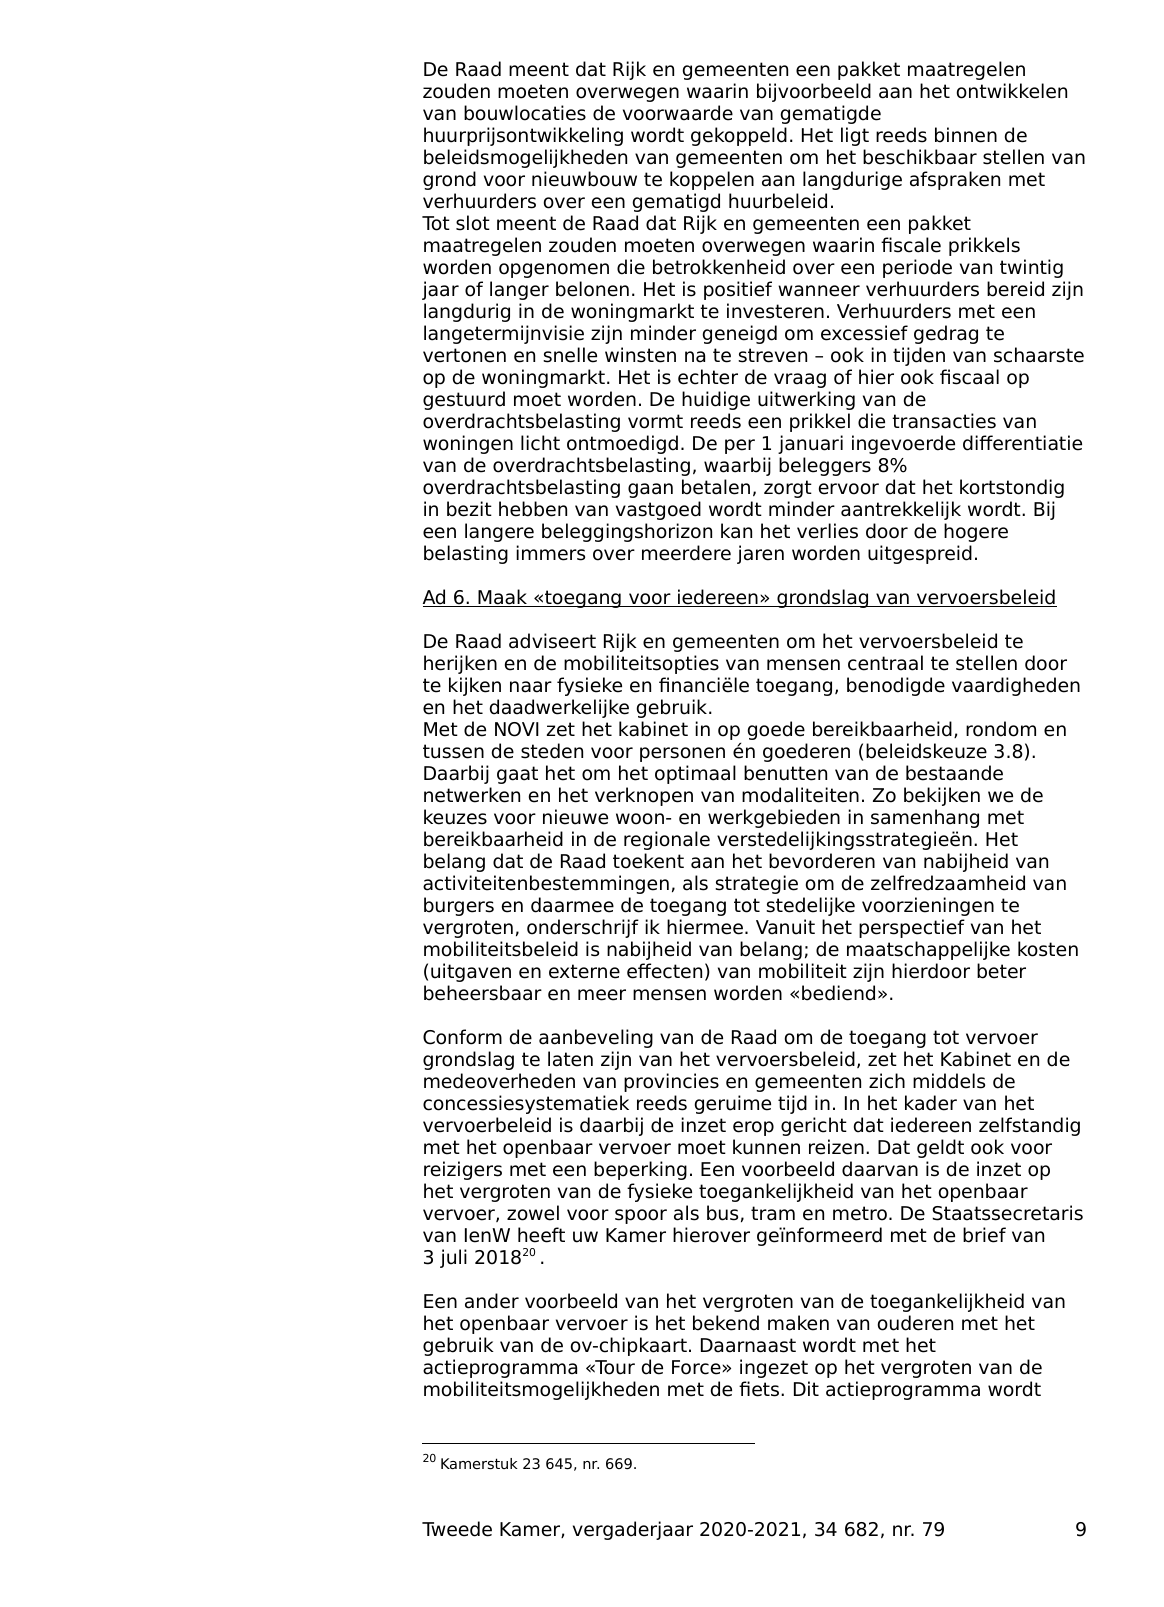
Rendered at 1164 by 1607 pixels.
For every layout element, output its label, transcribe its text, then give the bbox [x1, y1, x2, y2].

subtitle Ad 6. Maak «toegang voor iedereen» grondslag van vervoersbeleid [422, 587, 1087, 609]
text De Raad meent dat Rijk en gemeenten een pakket maatregelen zouden moeten overwegen waarin bijvoorbeeld aan het ontwikkelen van bouwlocaties de voorwaarde van gematigde huurprijsontwikkeling wordt gekoppeld. Het ligt reeds binnen de beleidsmogelijkheden van gemeenten om het beschikbaar stellen van grond voor nieuwbouw te koppelen aan langdurige afspraken met verhuurders over een gematigd huurbeleid. [422, 59, 1087, 213]
text Conform de aanbeveling van de Raad om de toegang tot vervoer grondslag te laten zijn van het vervoersbeleid, zet het Kabinet en de medeoverheden van provincies en gemeenten zich middels de concessiesystematiek reeds geruime tijd in. In het kader van het vervoerbeleid is daarbij de inzet erop gericht dat iedereen zelfstandig met het openbaar vervoer moet kunnen reizen. Dat geldt ook voor reizigers met een beperking. Een voorbeeld daarvan is de inzet op het vergroten van de fysieke toegankelijkheid van het openbaar vervoer, zowel voor spoor als bus, tram en metro. De Staatssecretaris van IenW heeft uw Kamer hierover geïnformeerd met de brief van 3 juli 2018. [422, 1027, 1087, 1268]
text De Raad adviseert Rijk en gemeenten om het vervoersbeleid te herijken en de mobiliteitsopties van mensen centraal te stellen door te kijken naar fysieke en financiële toegang, benodigde vaardigheden en het daadwerkelijke gebruik. [422, 631, 1087, 719]
text Tot slot meent de Raad dat Rijk en gemeenten een pakket maatregelen zouden moeten overwegen waarin fiscale prikkels worden opgenomen die betrokkenheid over een periode van twintig jaar of langer belonen. Het is positief wanneer verhuurders bereid zijn langdurig in de woningmarkt te investeren. Verhuurders met een langetermijnvisie zijn minder geneigd om excessief gedrag te vertonen en snelle winsten na te streven – ook in tijden van schaarste op de woningmarkt. Het is echter de vraag of hier ook fiscaal op gestuurd moet worden. De huidige uitwerking van de overdrachtsbelasting vormt reeds een prikkel die transacties van woningen licht ontmoedigd. De per 1 januari ingevoerde differentiatie van de overdrachtsbelasting, waarbij beleggers 8% overdrachtsbelasting gaan betalen, zorgt ervoor dat het kortstondig in bezit hebben van vastgoed wordt minder aantrekkelijk wordt. Bij een langere beleggingshorizon kan het verlies door de hogere belasting immers over meerdere jaren worden uitgespreid. [422, 213, 1087, 564]
text Een ander voorbeeld van het vergroten van de toegankelijkheid van het openbaar vervoer is het bekend maken van ouderen met het gebruik van de ov-chipkaart. Daarnaast wordt met het actieprogramma «Tour de Force» ingezet op het vergroten van de mobiliteitsmogelijkheden met de fiets. Dit actieprogramma wordt [422, 1291, 1087, 1401]
text Met de NOVI zet het kabinet in op goede bereikbaarheid, rondom en tussen de steden voor personen én goederen (beleidskeuze 3.8). Daarbij gaat het om het optimaal benutten van de bestaande netwerken en het verknopen van modaliteiten. Zo bekijken we de keuzes voor nieuwe woon- en werkgebieden in samenhang met bereikbaarheid in de regionale verstedelijkingsstrategieën. Het belang dat de Raad toekent aan het bevorderen van nabijheid van activiteitenbestemmingen, als strategie om de zelfredzaamheid van burgers en daarmee de toegang tot stedelijke voorzieningen te vergroten, onderschrijf ik hiermee. Vanuit het perspectief van het mobiliteitsbeleid is nabijheid van belang; de maatschappelijke kosten (uitgaven en externe effecten) van mobiliteit zijn hierdoor beter beheersbaar en meer mensen worden «bediend». [422, 719, 1087, 1004]
text Kamerstuk 23 645, nr. 669. [422, 1452, 1087, 1474]
